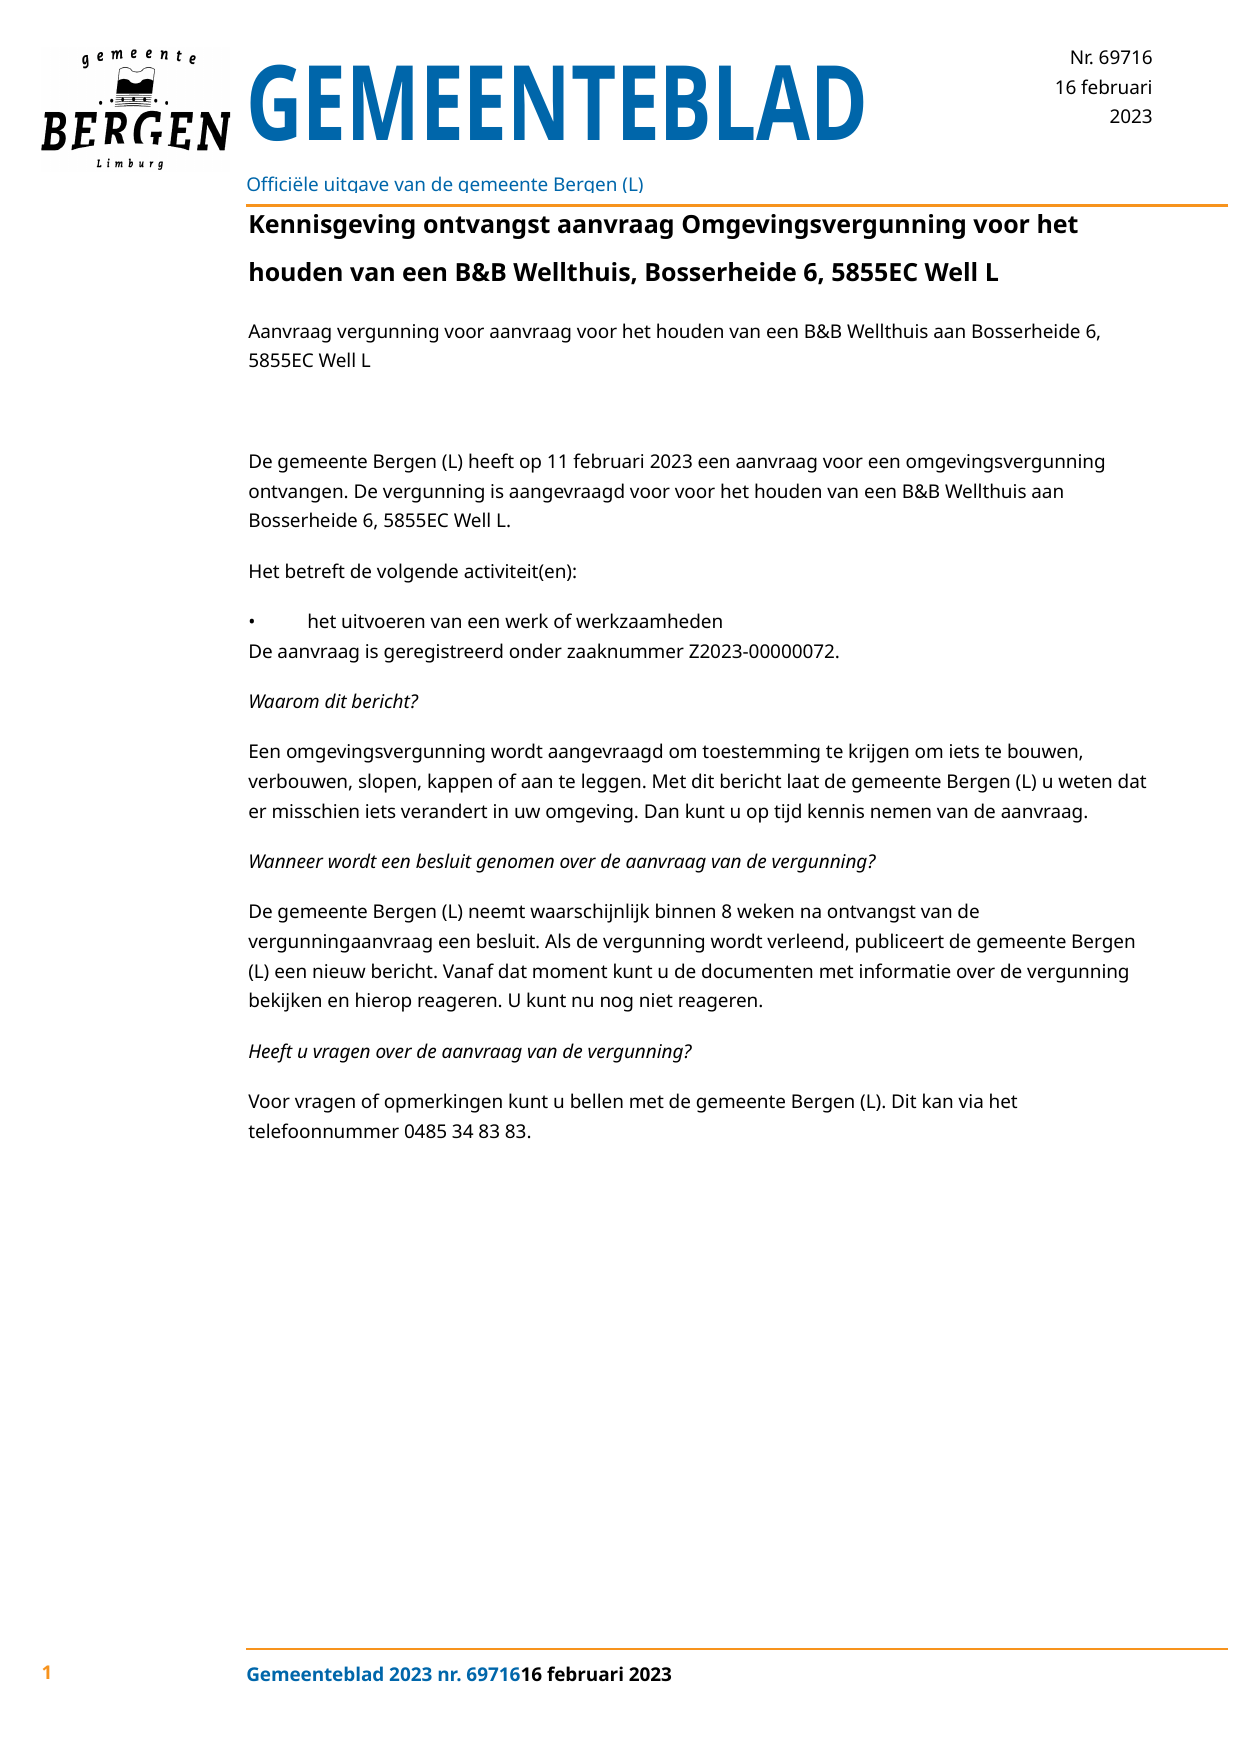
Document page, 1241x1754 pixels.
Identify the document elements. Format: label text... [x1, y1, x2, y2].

text Kennisgeving ontvangst aanvraag Omgevingsvergunning voor het houden van een B&B Wellthuis, Bosserheide 6, 5855EC Well L [248, 207, 1152, 288]
text Aanvraag vergunning voor aanvraag voor het houden van een B&B Wellthuis aan Bosserheide 6, 5855EC Well L [248, 318, 1152, 373]
text Heeft u vragen over de aanvraag van de vergunning? [248, 1038, 1152, 1064]
text Het betreft de volgende activiteit(en): [248, 558, 1152, 584]
picture [41, 47, 231, 172]
text Waarom dit bericht? [248, 688, 1152, 714]
text De gemeente Bergen (L) neemt waarschijnlijk binnen 8 weken na ontvangst van de vergunningaanvraag een besluit. Als de vergunning wordt verleend, publiceert de gemeente Bergen (L) een nieuw bericht. Vanaf dat moment kunt u de documenten met informatie over de vergunning bekijken en hierop reageren. U kunt nu nog niet reageren. [248, 899, 1152, 1013]
text Een omgevingsvergunning wordt aangevraagd om toestemming te krijgen om iets te bouwen, verbouwen, slopen, kappen of aan te leggen. Met dit bericht laat de gemeente Bergen (L) u weten dat er misschien iets verandert in uw omgeving. Dan kunt u op tijd kennis nemen van de aanvraag. [248, 739, 1152, 824]
text De aanvraag is geregistreerd onder zaaknummer Z2023-00000072. [248, 638, 1152, 664]
text Wanneer wordt een besluit genomen over de aanvraag van de vergunning? [248, 848, 1152, 874]
text De gemeente Bergen (L) heeft op 11 februari 2023 een aanvraag voor een omgevingsvergunning ontvangen. De vergunning is aangevraagd voor voor het houden van een B&B Wellthuis aan Bosserheide 6, 5855EC Well L. [248, 448, 1152, 533]
text Voor vragen of opmerkingen kunt u bellen met de gemeente Bergen (L). Dit kan via het telefoonnummer 0485 34 83 83. [248, 1088, 1152, 1144]
list het uitvoeren van een werk of werkzaamheden [248, 608, 1152, 634]
